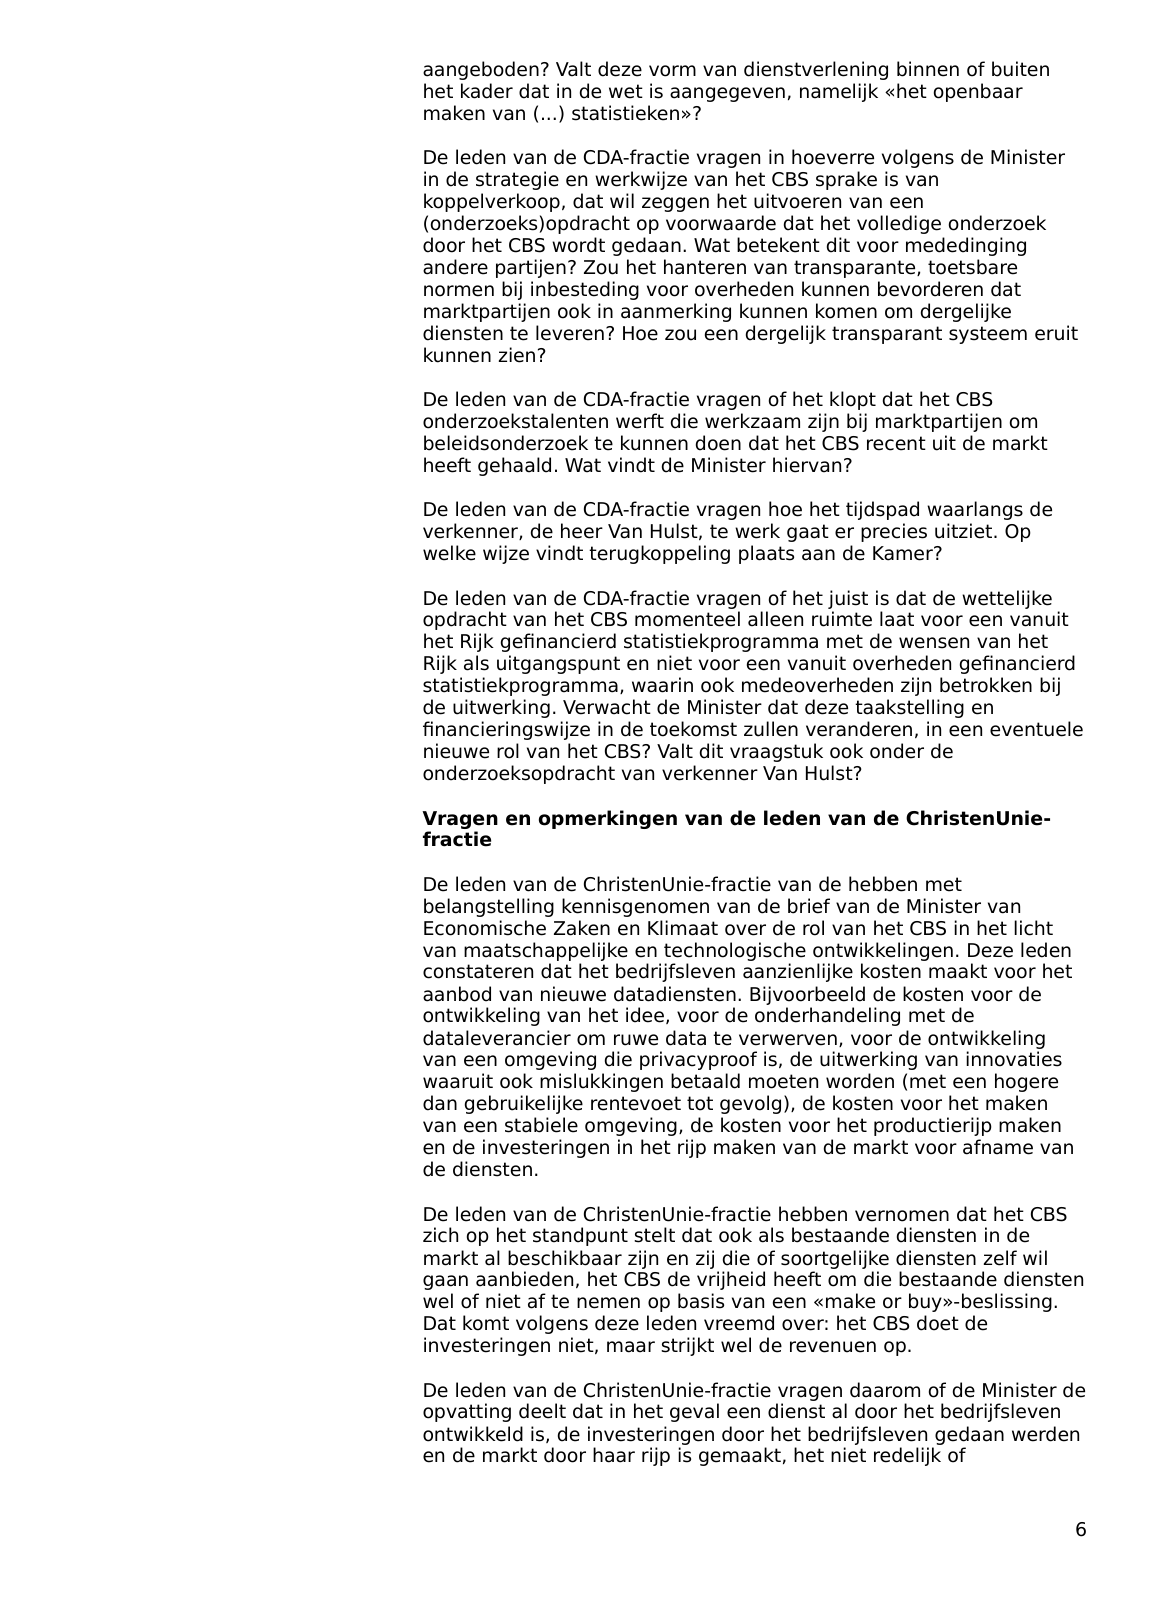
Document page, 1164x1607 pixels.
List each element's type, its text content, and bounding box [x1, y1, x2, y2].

text De leden van de ChristenUnie-fractie van de hebben met belangstelling kennisgenomen van de brief van de Minister van Economische Zaken en Klimaat over de rol van het CBS in het licht van maatschappelijke en technologische ontwikkelingen. Deze leden constateren dat het bedrijfsleven aanzienlijke kosten maakt voor het aanbod van nieuwe datadiensten. Bijvoorbeeld de kosten voor de ontwikkeling van het idee, voor de onderhandeling met de dataleverancier om ruwe data te verwerven, voor de ontwikkeling van een omgeving die privacyproof is, de uitwerking van innovaties waaruit ook mislukkingen betaald moeten worden (met een hogere dan gebruikelijke rentevoet tot gevolg), de kosten voor het maken van een stabiele omgeving, de kosten voor het productierijp maken en de investeringen in het rijp maken van de markt voor afname van de diensten. [422, 873, 1087, 1181]
text De leden van de ChristenUnie-fractie hebben vernomen dat het CBS zich op het standpunt stelt dat ook als bestaande diensten in de markt al beschikbaar zijn en zij die of soortgelijke diensten zelf wil gaan aanbieden, het CBS de vrijheid heeft om die bestaande diensten wel of niet af te nemen op basis van een «make or buy»-beslissing. Dat komt volgens deze leden vreemd over: het CBS doet de investeringen niet, maar strijkt wel de revenuen op. [422, 1203, 1087, 1357]
subtitle Vragen en opmerkingen van de leden van de ChristenUnie-fractie [422, 807, 1087, 851]
text De leden van de ChristenUnie-fractie vragen daarom of de Minister de opvatting deelt dat in het geval een dienst al door het bedrijfsleven ontwikkeld is, de investeringen door het bedrijfsleven gedaan werden en de markt door haar rijp is gemaakt, het niet redelijk of [422, 1379, 1087, 1467]
text De leden van de CDA-fractie vragen in hoeverre volgens de Minister in de strategie en werkwijze van het CBS sprake is van koppelverkoop, dat wil zeggen het uitvoeren van een (onderzoeks)opdracht op voorwaarde dat het volledige onderzoek door het CBS wordt gedaan. Wat betekent dit voor mededinging andere partijen? Zou het hanteren van transparante, toetsbare normen bij inbesteding voor overheden kunnen bevorderen dat marktpartijen ook in aanmerking kunnen komen om dergelijke diensten te leveren? Hoe zou een dergelijk transparant systeem eruit kunnen zien? [422, 147, 1087, 367]
text De leden van de CDA-fractie vragen hoe het tijdspad waarlangs de verkenner, de heer Van Hulst, te werk gaat er precies uitziet. Op welke wijze vindt terugkoppeling plaats aan de Kamer? [422, 499, 1087, 565]
text aangeboden? Valt deze vorm van dienstverlening binnen of buiten het kader dat in de wet is aangegeven, namelijk «het openbaar maken van (...) statistieken»? [422, 59, 1087, 125]
text De leden van de CDA-fractie vragen of het juist is dat de wettelijke opdracht van het CBS momenteel alleen ruimte laat voor een vanuit het Rijk gefinancierd statistiekprogramma met de wensen van het Rijk als uitgangspunt en niet voor een vanuit overheden gefinancierd statistiekprogramma, waarin ook medeoverheden zijn betrokken bij de uitwerking. Verwacht de Minister dat deze taakstelling en financieringswijze in de toekomst zullen veranderen, in een eventuele nieuwe rol van het CBS? Valt dit vraagstuk ook onder de onderzoeksopdracht van verkenner Van Hulst? [422, 587, 1087, 785]
text De leden van de CDA-fractie vragen of het klopt dat het CBS onderzoekstalenten werft die werkzaam zijn bij marktpartijen om beleidsonderzoek te kunnen doen dat het CBS recent uit de markt heeft gehaald. Wat vindt de Minister hiervan? [422, 389, 1087, 477]
